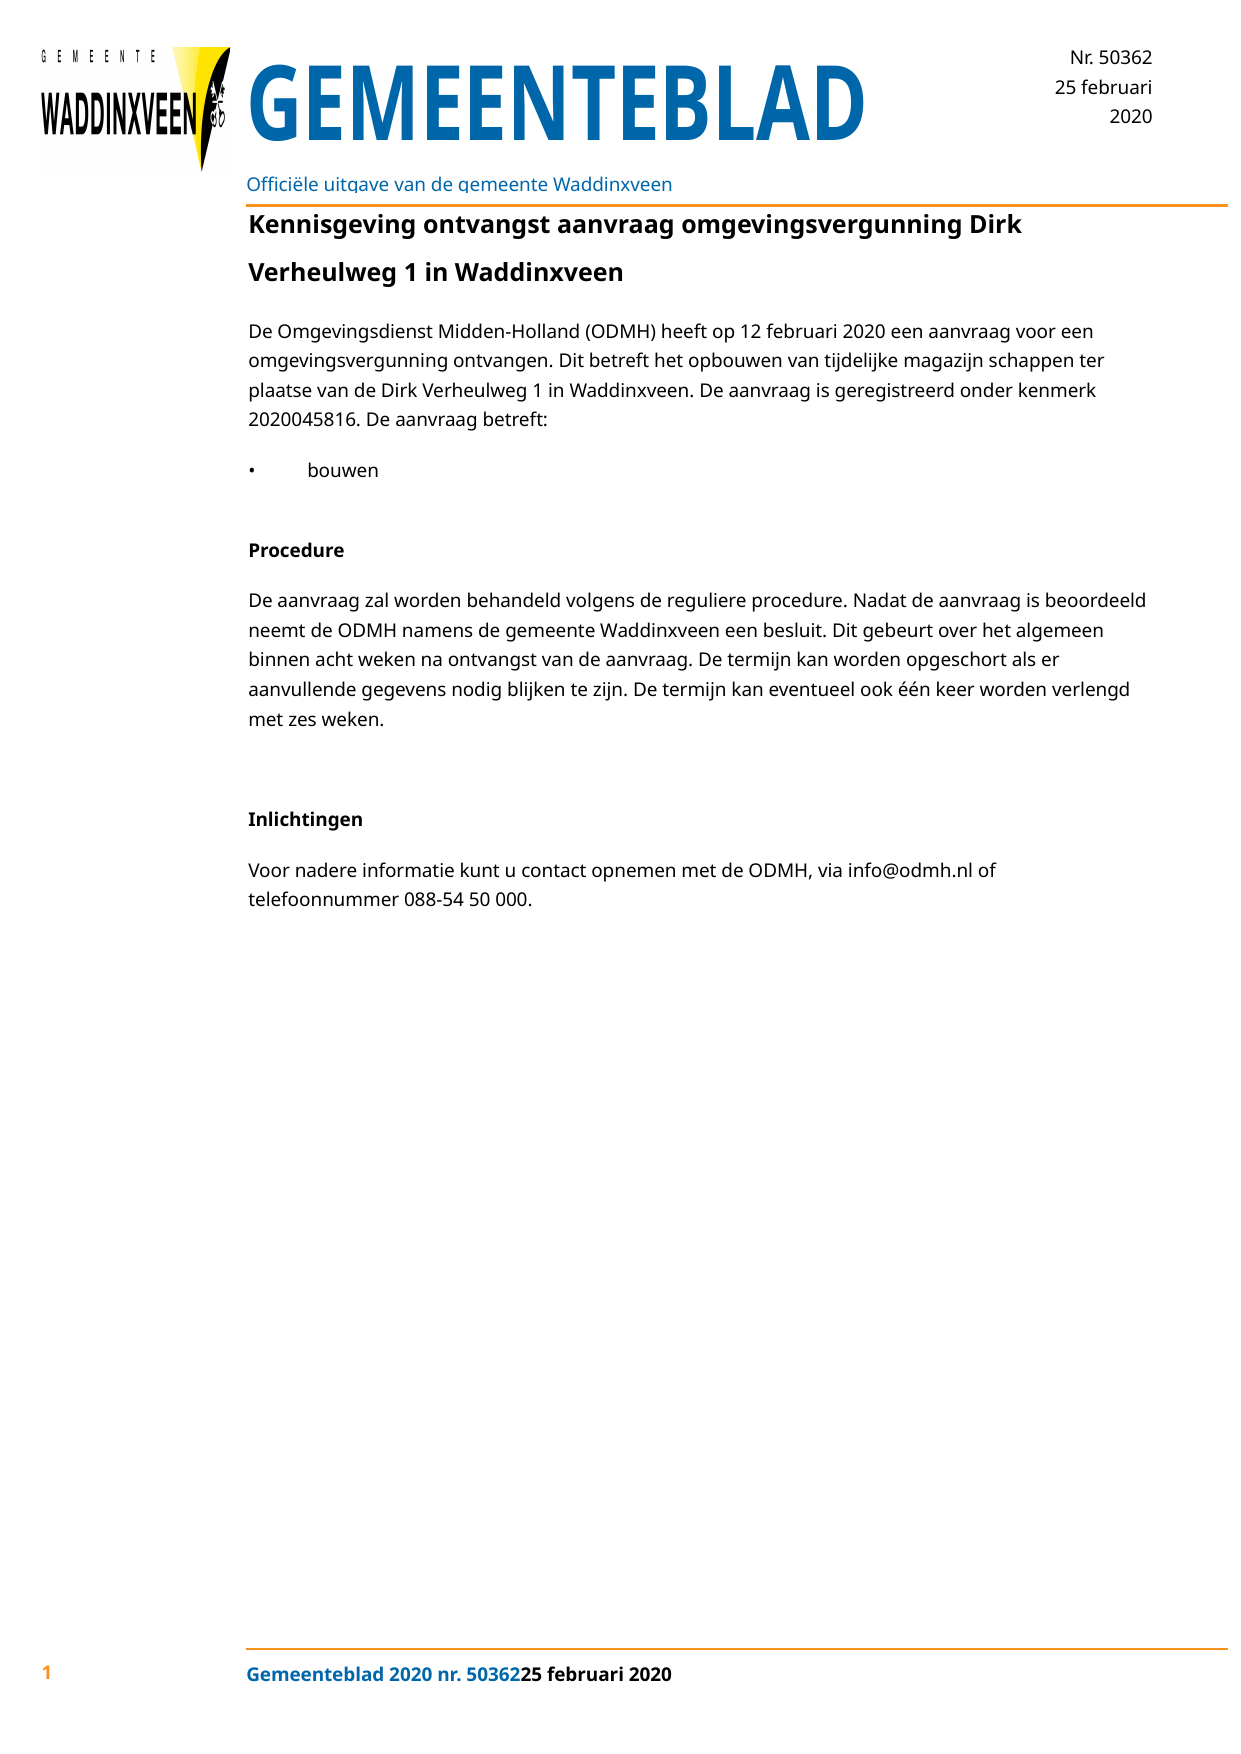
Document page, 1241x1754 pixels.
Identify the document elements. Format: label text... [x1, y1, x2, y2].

text Inlichtingen [248, 807, 1152, 832]
list bouwen [248, 457, 1152, 483]
text Voor nadere informatie kunt u contact opnemen met de ODMH, via info@odmh.nl of telefoonnummer 088-54 50 000. [248, 857, 1152, 912]
text De aanvraag zal worden behandeld volgens de reguliere procedure. Nadat de aanvraag is beoordeeld neemt de ODMH namens de gemeente Waddinxveen een besluit. Dit gebeurt over het algemeen binnen acht weken na ontvangst van de aanvraag. De termijn kan worden opgeschort als er aanvullende gegevens nodig blijken te zijn. De termijn kan eventueel ook één keer worden verlengd met zes weken. [248, 587, 1152, 732]
text De Omgevingsdienst Midden-Holland (ODMH) heeft op 12 februari 2020 een aanvraag voor een omgevingsvergunning ontvangen. Dit betreft het opbouwen van tijdelijke magazijn schappen ter plaatse van de Dirk Verheulweg 1 in Waddinxveen. De aanvraag is geregistreerd onder kenmerk 2020045816. De aanvraag betreft: [248, 318, 1152, 432]
text Procedure [248, 537, 1152, 563]
text Kennisgeving ontvangst aanvraag omgevingsvergunning Dirk Verheulweg 1 in Waddinxveen [248, 207, 1152, 288]
picture [41, 47, 231, 172]
